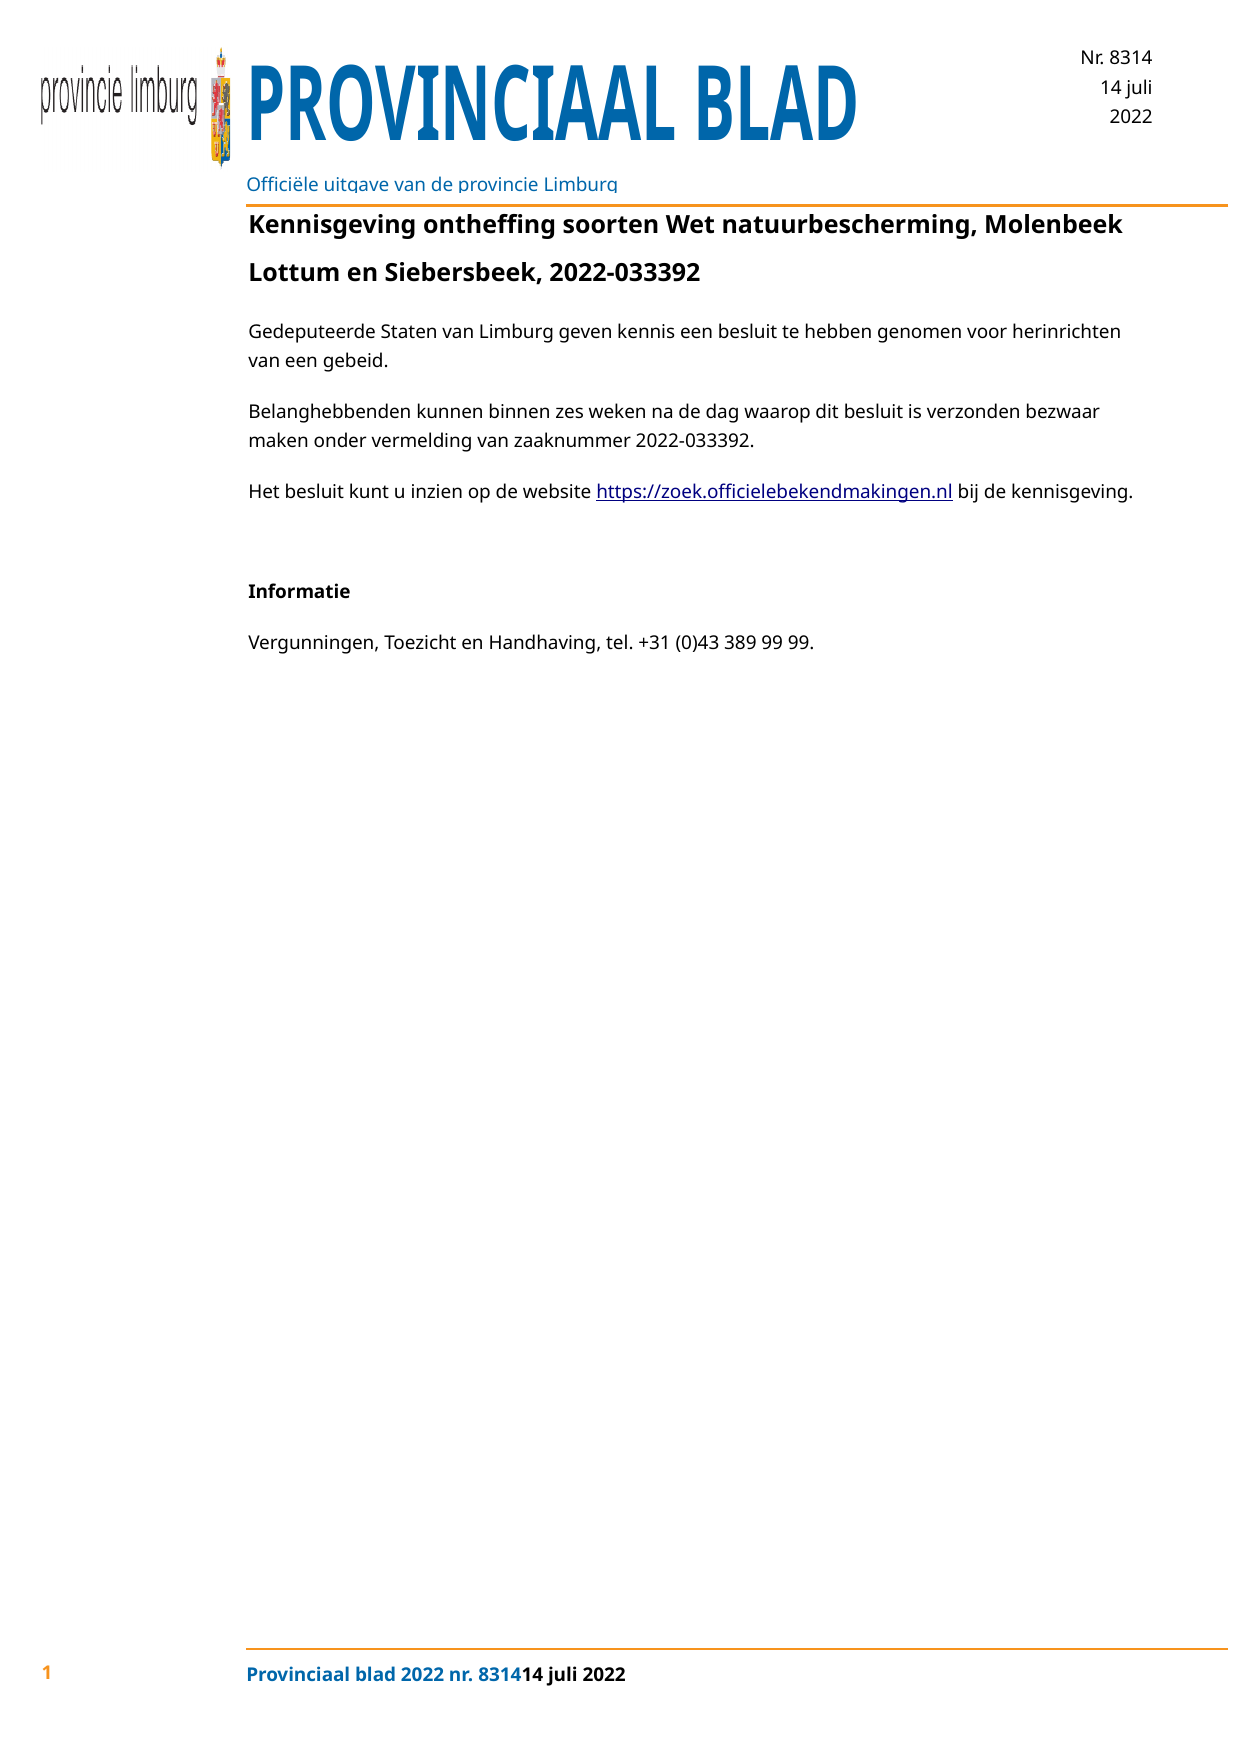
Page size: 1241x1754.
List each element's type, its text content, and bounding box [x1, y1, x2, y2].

text Informatie [248, 579, 1152, 604]
picture [41, 47, 231, 172]
text Kennisgeving ontheffing soorten Wet natuurbescherming, Molenbeek Lottum en Siebersbeek, 2022-033392 [248, 207, 1152, 288]
text Het besluit kunt u inzien op de website https://zoek.officielebekendmakingen.nl bij de kennisgeving. [248, 478, 1152, 504]
text Belanghebbenden kunnen binnen zes weken na de dag waarop dit besluit is verzonden bezwaar maken onder vermelding van zaaknummer 2022-033392. [248, 398, 1152, 453]
text Vergunningen, Toezicht en Handhaving, tel. +31 (0)43 389 99 99. [248, 629, 1152, 655]
text Gedeputeerde Staten van Limburg geven kennis een besluit te hebben genomen voor herinrichten van een gebeid. [248, 318, 1152, 373]
